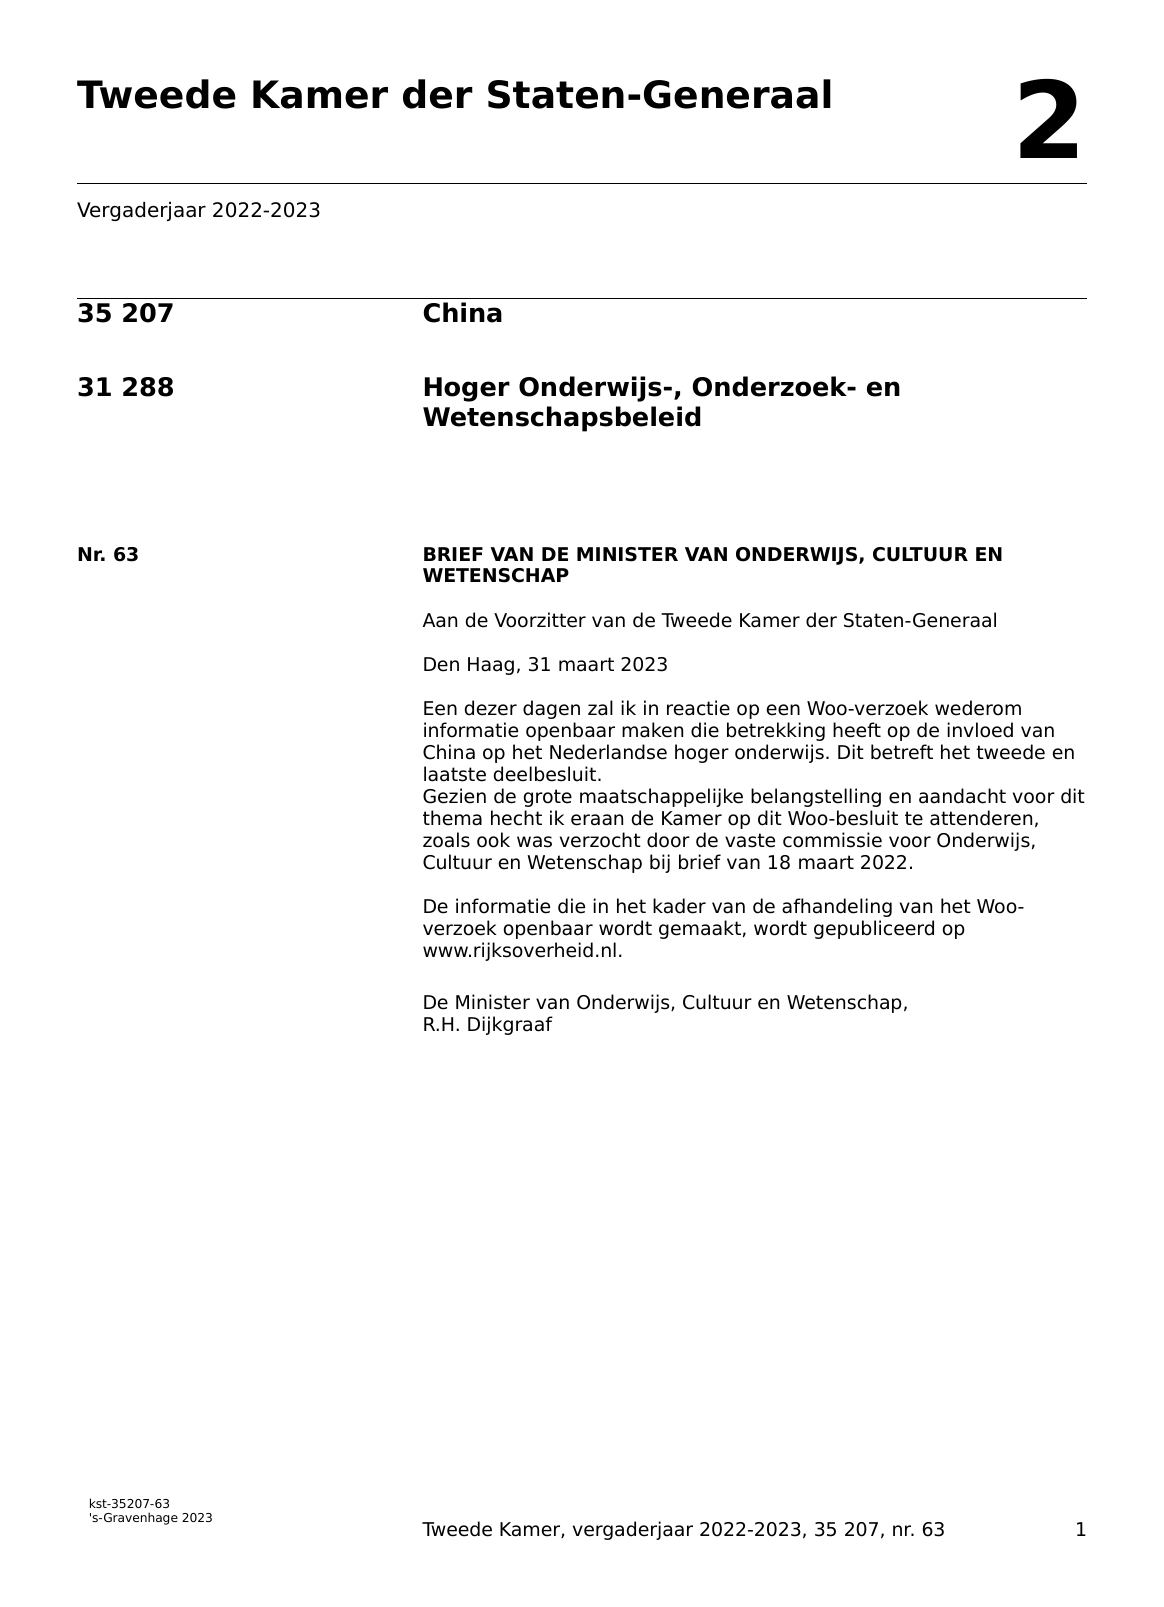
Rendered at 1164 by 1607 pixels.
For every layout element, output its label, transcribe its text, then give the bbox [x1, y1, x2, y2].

subtitle 35 207 China [77, 299, 1087, 329]
table_header 2 [886, 59, 1087, 183]
text kst-35207-63 [88, 1497, 323, 1511]
text 's-Gravenhage 2023 [88, 1511, 323, 1525]
subtitle 31 288 Hoger Onderwijs-, Onderzoek- en Wetenschapsbeleid [77, 373, 1087, 432]
subtitle Nr. 63 BRIEF VAN DE MINISTER VAN ONDERWIJS, CULTUUR EN WETENSCHAP [77, 543, 1087, 587]
text Den Haag, 31 maart 2023 [422, 654, 1087, 676]
table_header Tweede Kamer der Staten-Generaal [77, 59, 886, 183]
text Een dezer dagen zal ik in reactie op een Woo-verzoek wederom informatie openbaar maken die betrekking heeft op de invloed van China op het Nederlandse hoger onderwijs. Dit betreft het tweede en laatste deelbesluit. [422, 698, 1087, 786]
text Gezien de grote maatschappelijke belangstelling en aandacht voor dit thema hecht ik eraan de Kamer op dit Woo-besluit te attenderen, zoals ook was verzocht door de vaste commissie voor Onderwijs, Cultuur en Wetenschap bij brief van 18 maart 2022. [422, 786, 1087, 874]
text De Minister van Onderwijs, Cultuur en Wetenschap, R.H. Dijkgraaf [422, 992, 1087, 1036]
text De informatie die in het kader van de afhandeling van het Woo-verzoek openbaar wordt gemaakt, wordt gepubliceerd op www.rijksoverheid.nl. [422, 896, 1087, 962]
table_cell Vergaderjaar 2022-2023 [77, 184, 1087, 298]
text Aan de Voorzitter van de Tweede Kamer der Staten-Generaal [422, 609, 1087, 632]
